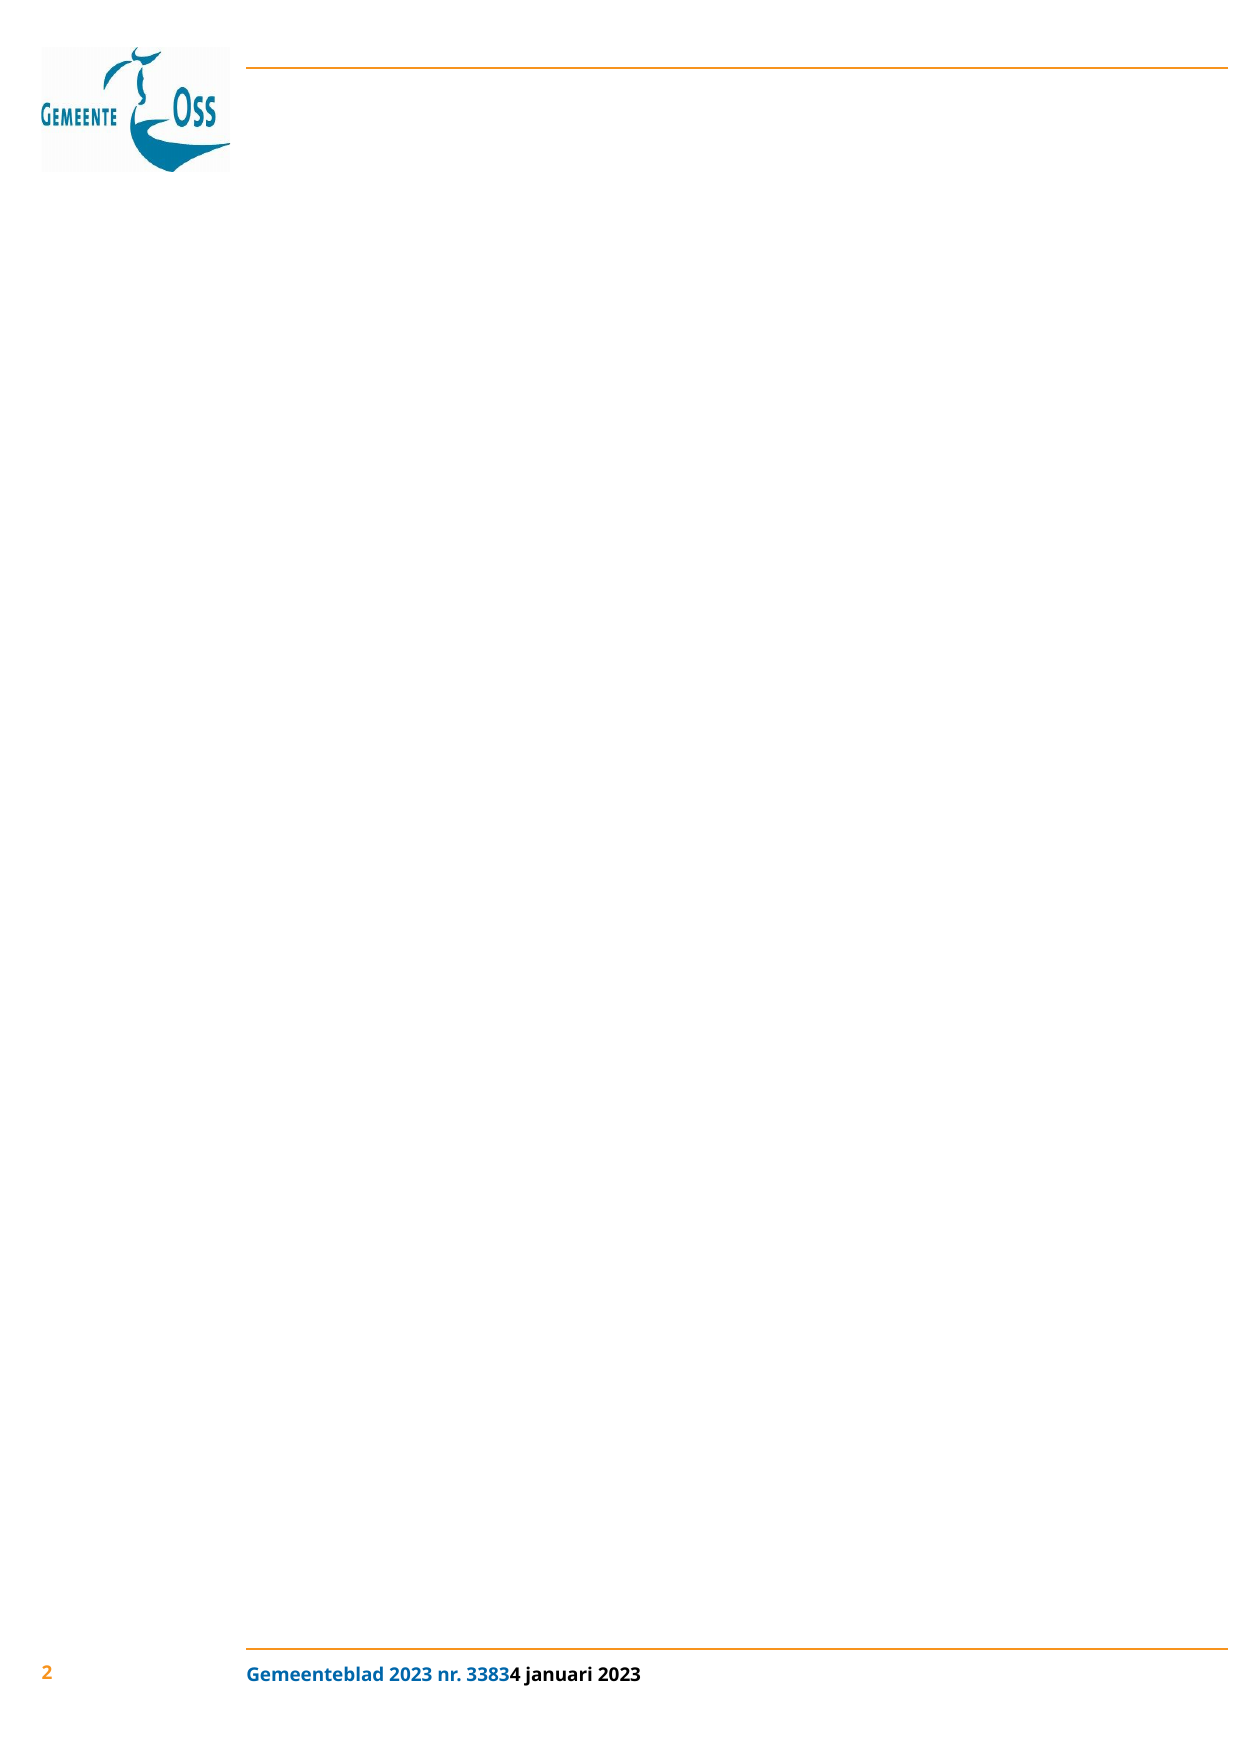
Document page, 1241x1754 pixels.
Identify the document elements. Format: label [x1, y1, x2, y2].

picture [41, 47, 231, 172]
